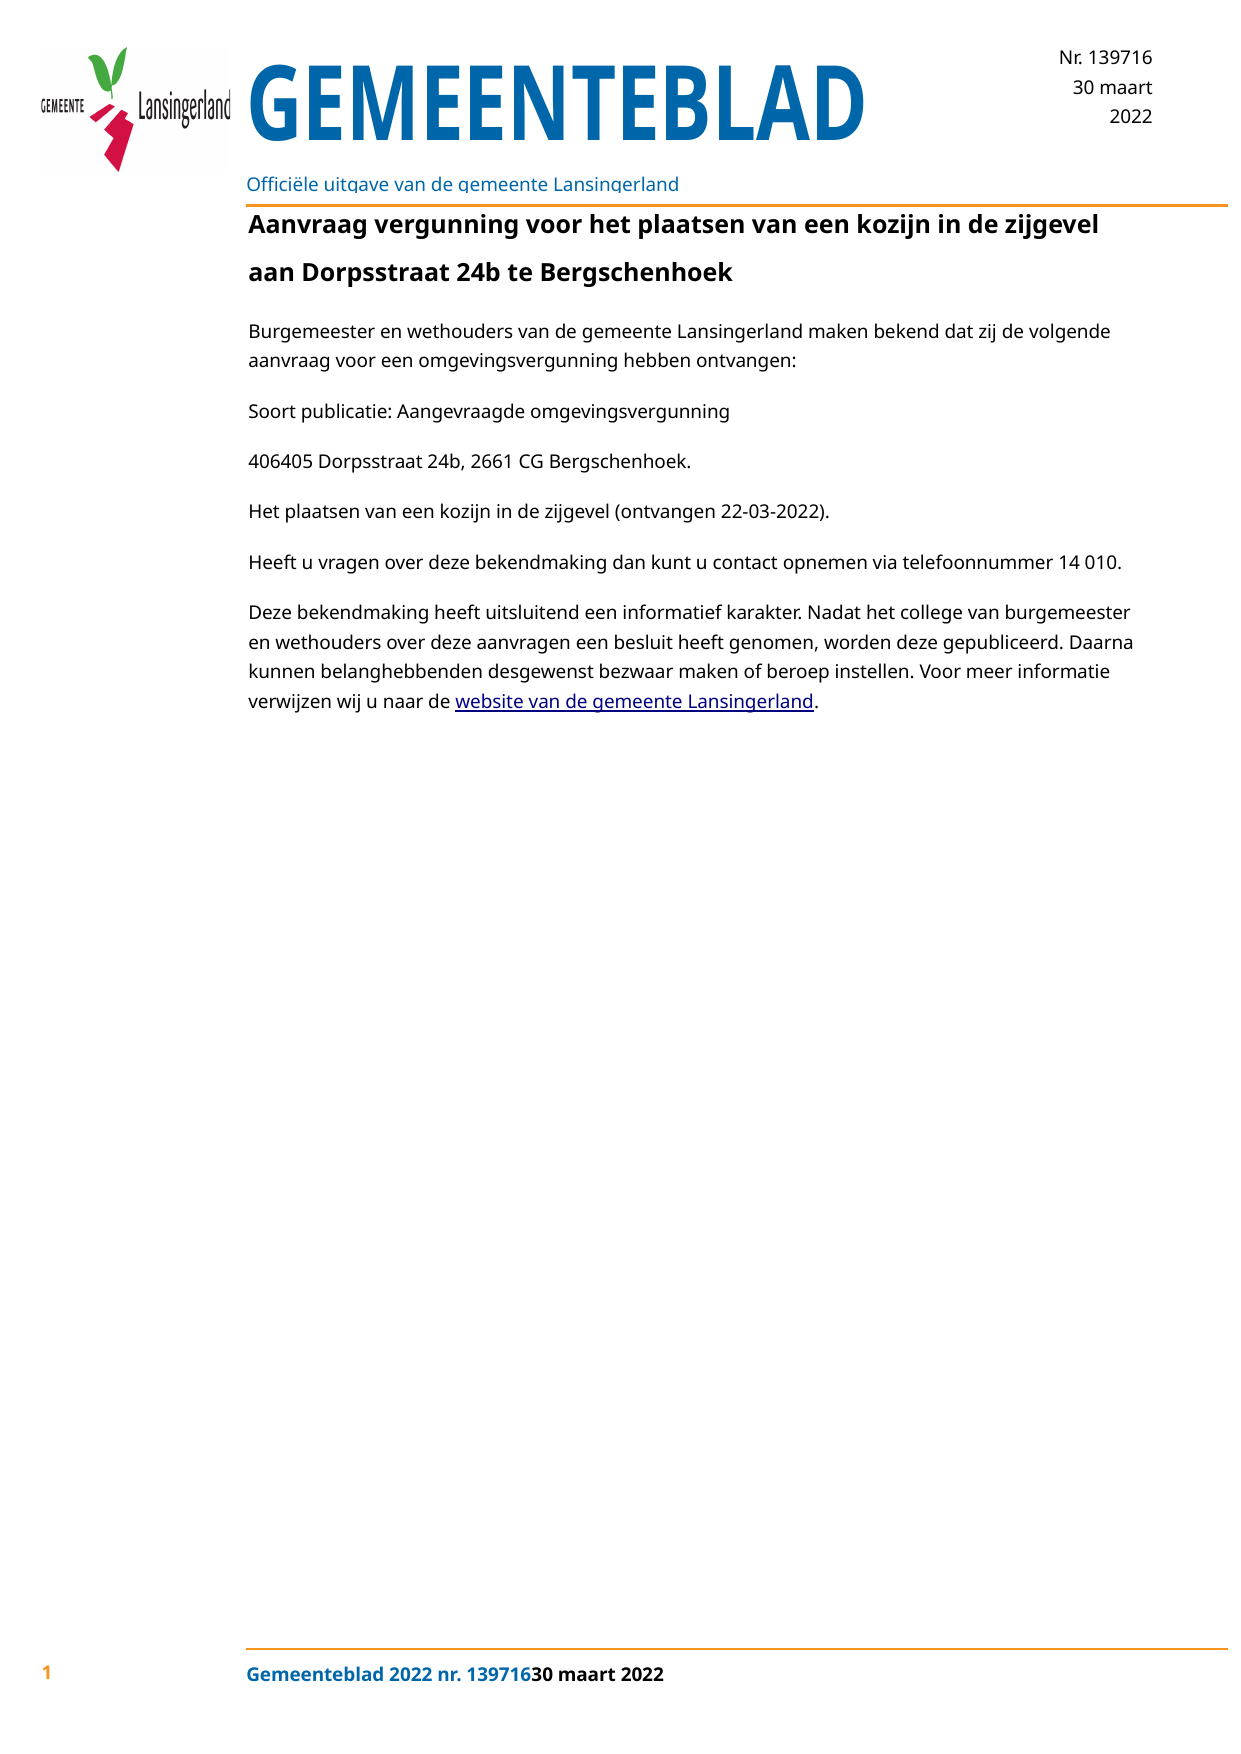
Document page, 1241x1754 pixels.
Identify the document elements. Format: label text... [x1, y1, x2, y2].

text Heeft u vragen over deze bekendmaking dan kunt u contact opnemen via telefoonnummer 14 010. [248, 549, 1152, 575]
picture [41, 47, 231, 172]
text 406405 Dorpsstraat 24b, 2661 CG Bergschenhoek. [248, 448, 1152, 474]
text Deze bekendmaking heeft uitsluitend een informatief karakter. Nadat het college van burgemeester en wethouders over deze aanvragen een besluit heeft genomen, worden deze gepubliceerd. Daarna kunnen belanghebbenden desgewenst bezwaar maken of beroep instellen. Voor meer informatie verwijzen wij u naar de website van de gemeente Lansingerland. [248, 599, 1152, 714]
text Burgemeester en wethouders van de gemeente Lansingerland maken bekend dat zij de volgende aanvraag voor een omgevingsvergunning hebben ontvangen: [248, 318, 1152, 373]
text Aanvraag vergunning voor het plaatsen van een kozijn in de zijgevel aan Dorpsstraat 24b te Bergschenhoek [248, 207, 1152, 288]
text Soort publicatie: Aangevraagde omgevingsvergunning [248, 398, 1152, 424]
text Het plaatsen van een kozijn in de zijgevel (ontvangen 22-03-2022). [248, 499, 1152, 524]
